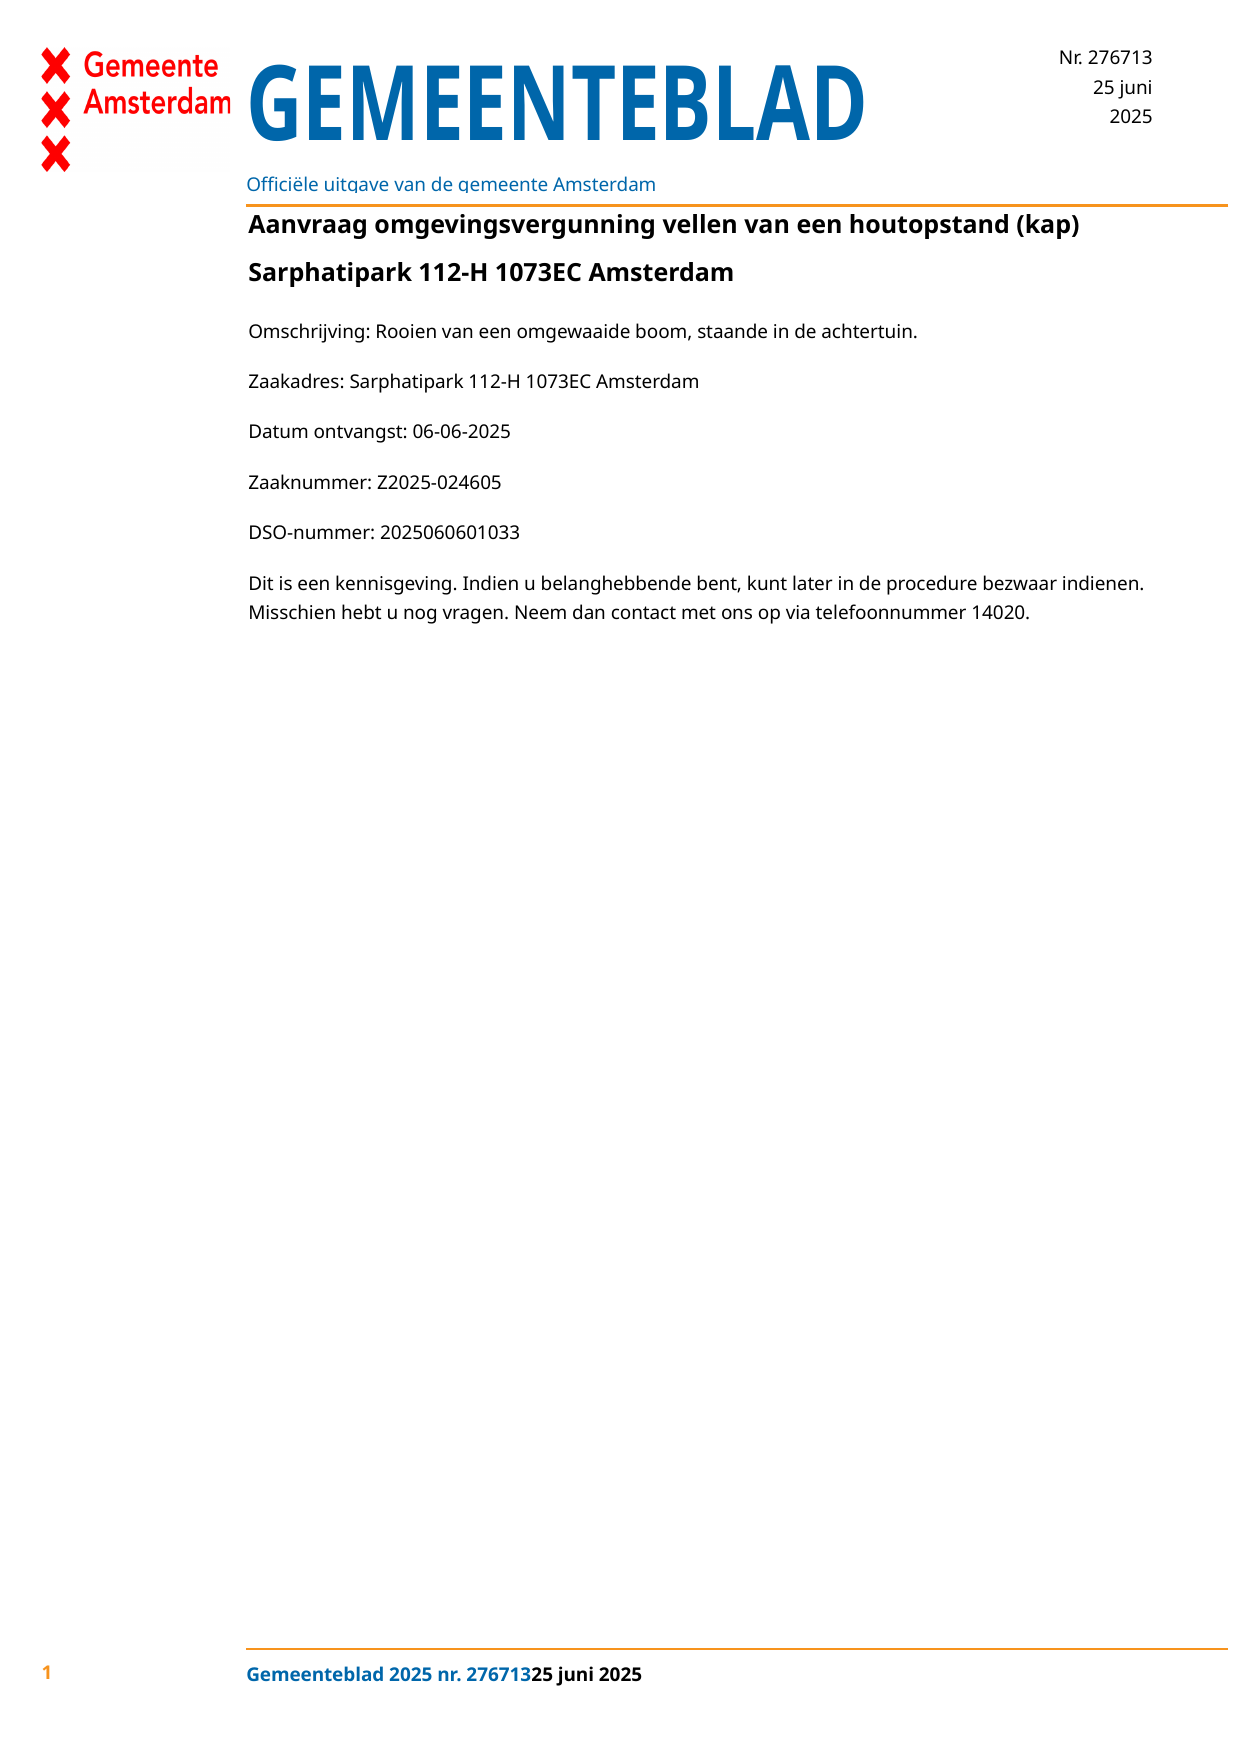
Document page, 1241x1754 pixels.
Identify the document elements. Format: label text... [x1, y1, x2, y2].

text Omschrijving: Rooien van een omgewaaide boom, staande in de achtertuin. [248, 318, 1152, 344]
text Zaakadres: Sarphatipark 112-H 1073EC Amsterdam [248, 368, 1152, 394]
text Zaaknummer: Z2025-024605 [248, 469, 1152, 495]
picture [41, 47, 231, 172]
text Datum ontvangst: 06-06-2025 [248, 419, 1152, 444]
text Aanvraag omgevingsvergunning vellen van een houtopstand (kap) Sarphatipark 112-H 1073EC Amsterdam [248, 207, 1152, 288]
text Dit is een kennisgeving. Indien u belanghebbende bent, kunt later in de procedure bezwaar indienen. Misschien hebt u nog vragen. Neem dan contact met ons op via telefoonnummer 14020. [248, 570, 1152, 625]
text DSO-nummer: 2025060601033 [248, 519, 1152, 545]
